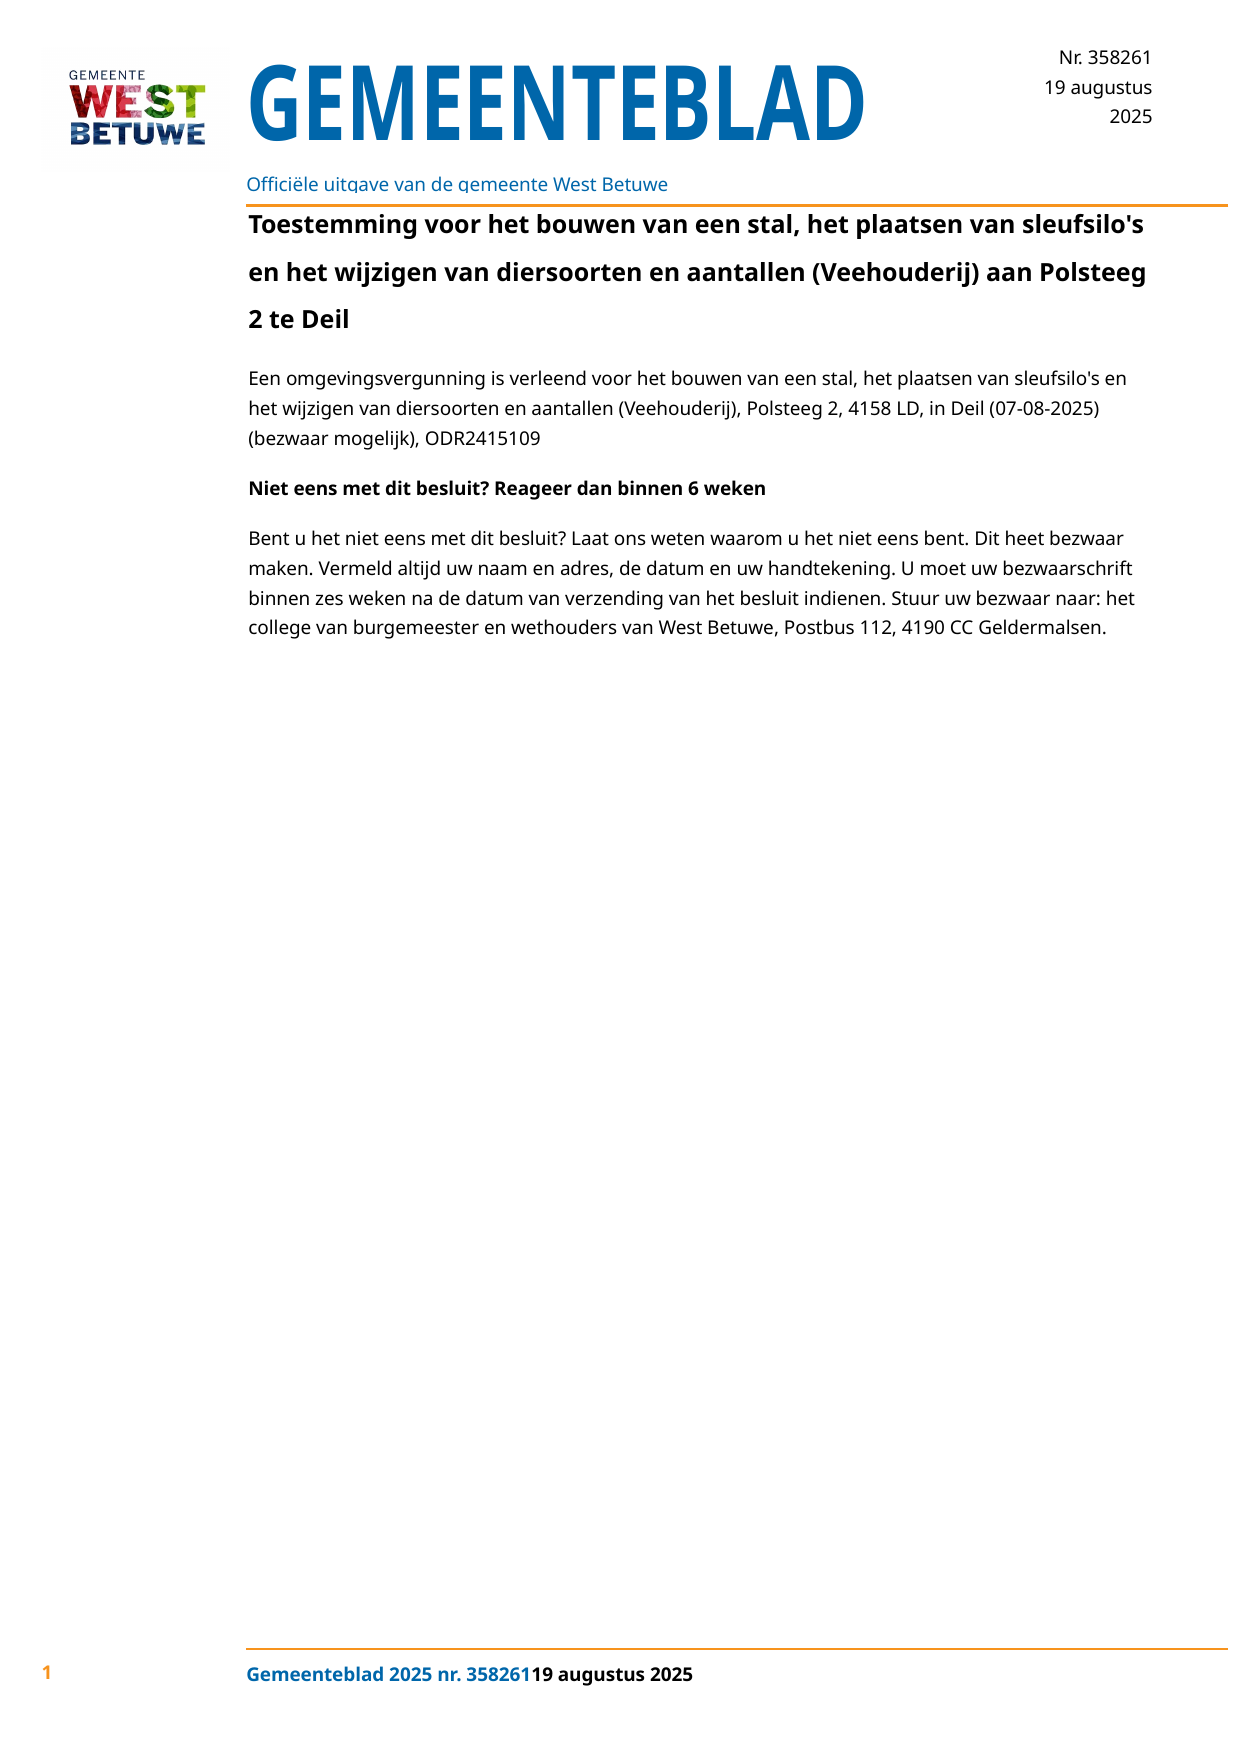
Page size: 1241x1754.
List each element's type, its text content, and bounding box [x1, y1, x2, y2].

picture [41, 47, 231, 172]
text Niet eens met dit besluit? Reageer dan binnen 6 weken [248, 475, 1152, 501]
text Toestemming voor het bouwen van een stal, het plaatsen van sleufsilo's en het wijzigen van diersoorten en aantallen (Veehouderij) aan Polsteeg 2 te Deil [248, 207, 1152, 336]
text Bent u het niet eens met dit besluit? Laat ons weten waarom u het niet eens bent. Dit heet bezwaar maken. Vermeld altijd uw naam en adres, de datum en uw handtekening. U moet uw bezwaarschrift binnen zes weken na de datum van verzending van het besluit indienen. Stuur uw bezwaar naar: het college van burgemeester en wethouders van West Betuwe, Postbus 112, 4190 CC Geldermalsen. [248, 526, 1152, 640]
text Een omgevingsvergunning is verleend voor het bouwen van een stal, het plaatsen van sleufsilo's en het wijzigen van diersoorten en aantallen (Veehouderij), Polsteeg 2, 4158 LD, in Deil (07-08-2025) (bezwaar mogelijk), ODR2415109 [248, 366, 1152, 450]
